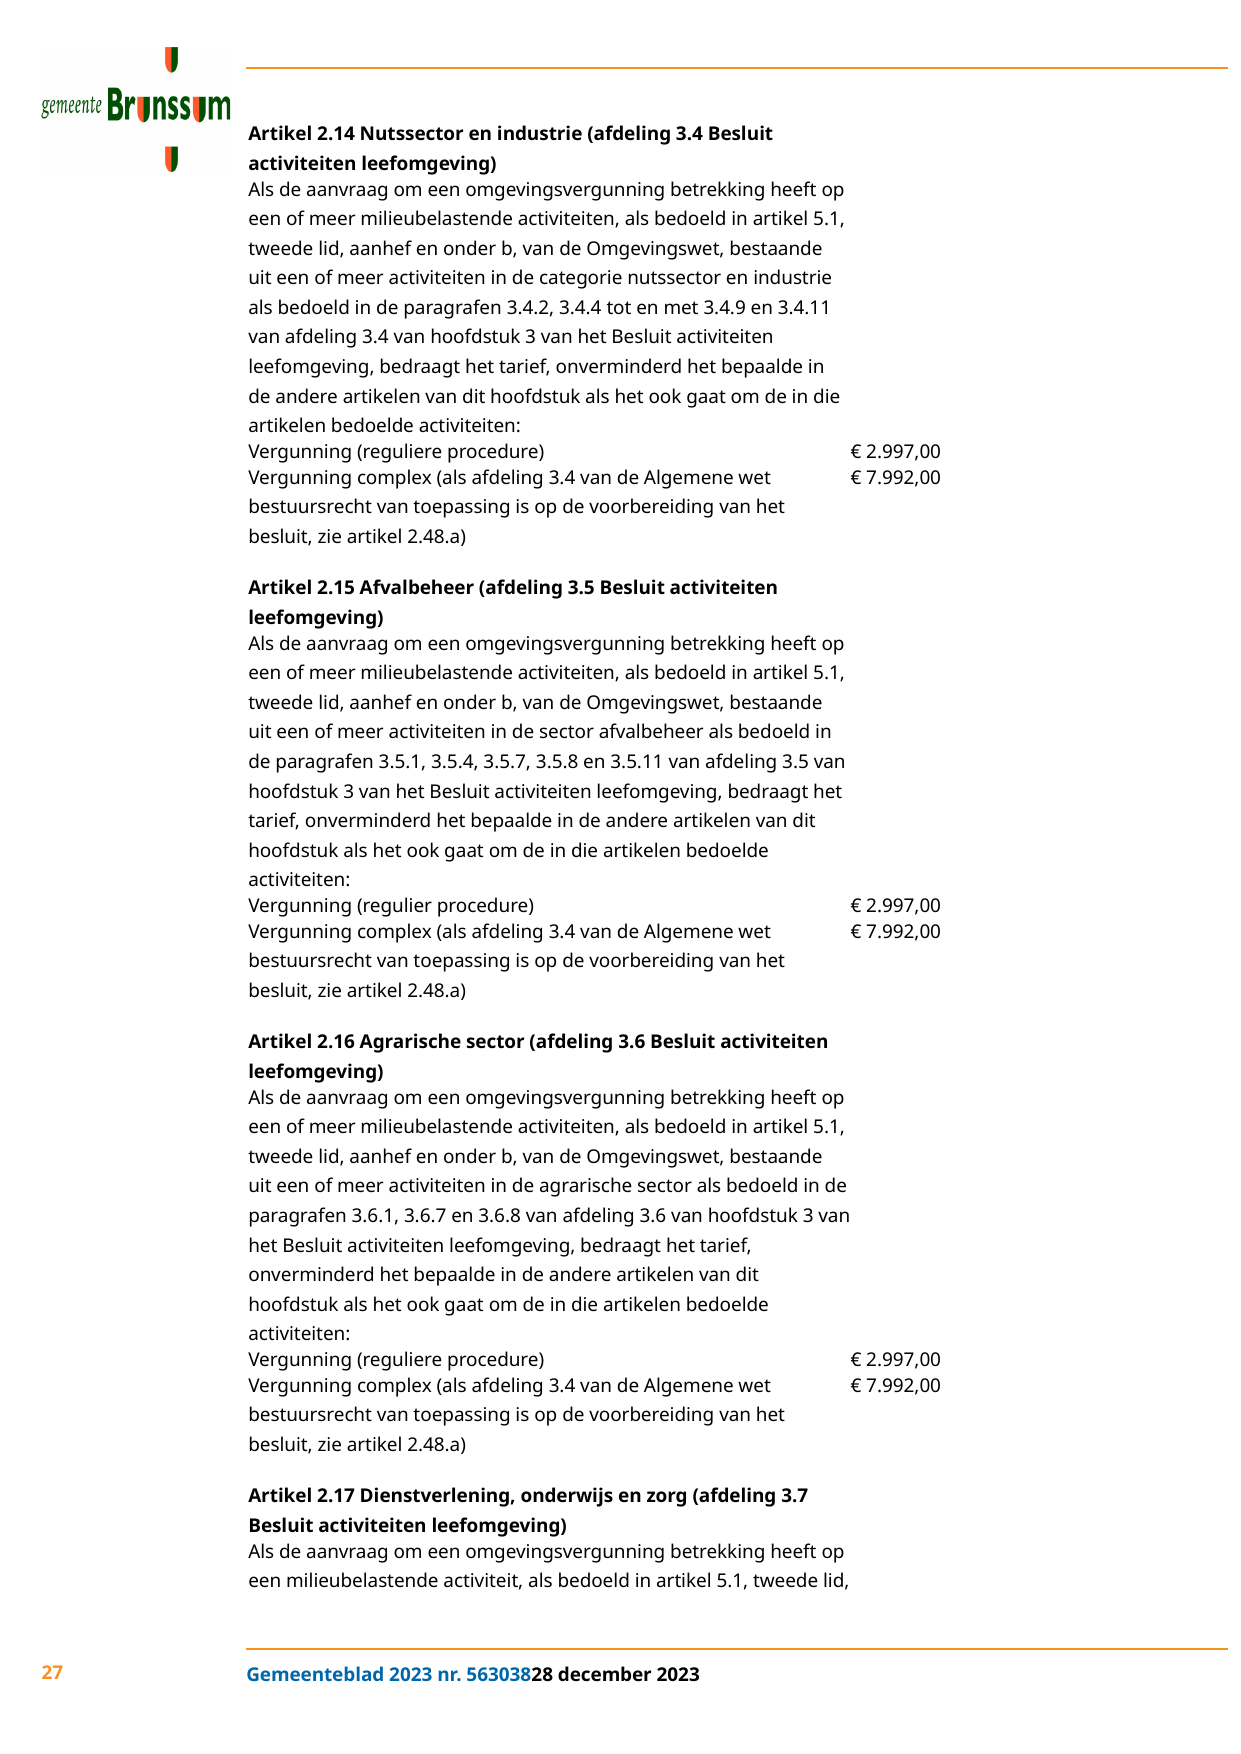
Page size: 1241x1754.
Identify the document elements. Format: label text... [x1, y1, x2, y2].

table_cell [850, 1003, 1152, 1029]
table_cell Artikel 2.17 Dienstverlening, onderwijs en zorg (afdeling 3.7 Besluit activiteiten leefomgeving) [248, 1483, 850, 1538]
table_cell Artikel 2.15 Afvalbeheer (afdeling 3.5 Besluit activiteiten leefomgeving) [248, 575, 850, 630]
table_cell € 2.997,00 [850, 1346, 1152, 1372]
table_cell € 7.992,00 [850, 464, 1152, 549]
table_cell Als de aanvraag om een omgevingsvergunning betrekking heeft op een of meer milieubelastende activiteiten, als bedoeld in artikel 5.1, tweede lid, aanhef en onder b, van de Omgevingswet, bestaande uit een of meer activiteiten in de sector afvalbeheer als bedoeld in de paragrafen 3.5.1, 3.5.4, 3.5.7, 3.5.8 en 3.5.11 van afdeling 3.5 van hoofdstuk 3 van het Besluit activiteiten leefomgeving, bedraagt het tarief, onverminderd het bepaalde in de andere artikelen van dit hoofdstuk als het ook gaat om de in die artikelen bedoelde activiteiten: [248, 630, 850, 892]
table_cell [850, 176, 1152, 438]
table_cell Artikel 2.16 Agrarische sector (afdeling 3.6 Besluit activiteiten leefomgeving) [248, 1029, 850, 1084]
picture [41, 47, 231, 172]
table_cell Vergunning (reguliere procedure) [248, 1346, 850, 1372]
table_cell [850, 1029, 1152, 1084]
table_cell € 7.992,00 [850, 918, 1152, 1003]
table_cell € 2.997,00 [850, 438, 1152, 464]
table_cell [850, 1084, 1152, 1346]
table_cell Vergunning complex (als afdeling 3.4 van de Algemene wet bestuursrecht van toepassing is op de voorbereiding van het besluit, zie artikel 2.48.a) [248, 918, 850, 1003]
table_cell [850, 95, 1152, 121]
table_cell Als de aanvraag om een omgevingsvergunning betrekking heeft op een milieubelastende activiteit, als bedoeld in artikel 5.1, tweede lid, [248, 1538, 850, 1593]
table_cell Artikel 2.14 Nutssector en industrie (afdeling 3.4 Besluit activiteiten leefomgeving) [248, 121, 850, 176]
table_cell Vergunning (regulier procedure) [248, 892, 850, 918]
table_cell [850, 1483, 1152, 1538]
table_cell Vergunning (reguliere procedure) [248, 438, 850, 464]
table_cell Als de aanvraag om een omgevingsvergunning betrekking heeft op een of meer milieubelastende activiteiten, als bedoeld in artikel 5.1, tweede lid, aanhef en onder b, van de Omgevingswet, bestaande uit een of meer activiteiten in de agrarische sector als bedoeld in de paragrafen 3.6.1, 3.6.7 en 3.6.8 van afdeling 3.6 van hoofdstuk 3 van het Besluit activiteiten leefomgeving, bedraagt het tarief, onverminderd het bepaalde in de andere artikelen van dit hoofdstuk als het ook gaat om de in die artikelen bedoelde activiteiten: [248, 1084, 850, 1346]
table_cell [850, 575, 1152, 630]
table_cell € 2.997,00 [850, 892, 1152, 918]
table_cell [248, 549, 850, 574]
table_cell Als de aanvraag om een omgevingsvergunning betrekking heeft op een of meer milieubelastende activiteiten, als bedoeld in artikel 5.1, tweede lid, aanhef en onder b, van de Omgevingswet, bestaande uit een of meer activiteiten in de categorie nutssector en industrie als bedoeld in de paragrafen 3.4.2, 3.4.4 tot en met 3.4.9 en 3.4.11 van afdeling 3.4 van hoofdstuk 3 van het Besluit activiteiten leefomgeving, bedraagt het tarief, onverminderd het bepaalde in de andere artikelen van dit hoofdstuk als het ook gaat om de in die artikelen bedoelde activiteiten: [248, 176, 850, 438]
table_cell [850, 1538, 1152, 1593]
table_cell Vergunning complex (als afdeling 3.4 van de Algemene wet bestuursrecht van toepassing is op de voorbereiding van het besluit, zie artikel 2.48.a) [248, 1372, 850, 1457]
table_cell [248, 1003, 850, 1029]
table_cell [850, 549, 1152, 574]
table_cell [850, 1457, 1152, 1483]
table_cell [850, 121, 1152, 176]
table_cell [850, 630, 1152, 892]
table_cell Vergunning complex (als afdeling 3.4 van de Algemene wet bestuursrecht van toepassing is op de voorbereiding van het besluit, zie artikel 2.48.a) [248, 464, 850, 549]
table_cell € 7.992,00 [850, 1372, 1152, 1457]
table_cell [248, 1457, 850, 1483]
table_cell [248, 95, 850, 121]
